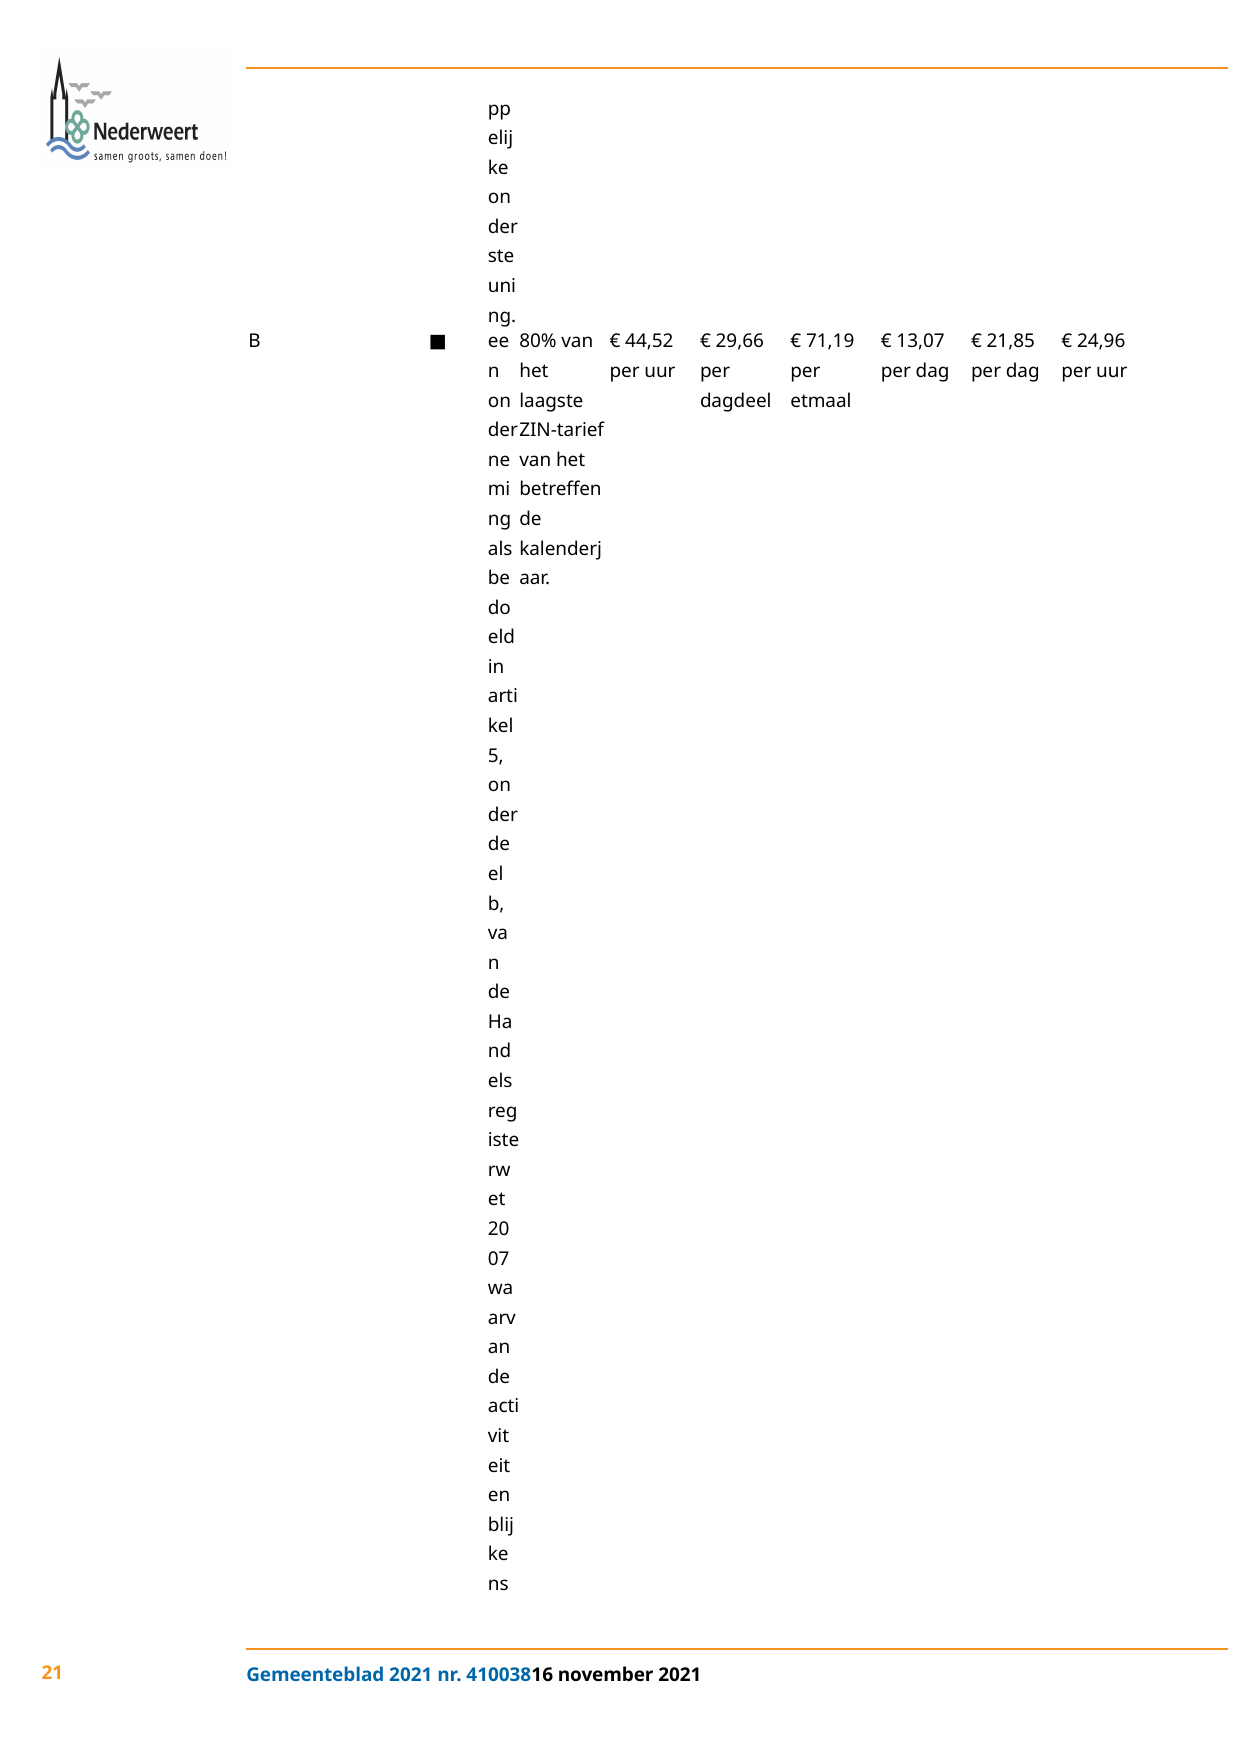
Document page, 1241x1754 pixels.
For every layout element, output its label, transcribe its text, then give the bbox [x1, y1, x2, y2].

table_cell ppelijke ondersteuning. [429, 95, 519, 328]
table_cell [971, 95, 1061, 328]
table_cell 80% van het laagste ZIN-tarief van het betreffende kalenderjaar. [519, 328, 609, 1596]
table_cell B [248, 328, 429, 1596]
table_cell [609, 95, 700, 328]
table_cell een onderneming als bedoeld in artikel 5, onderdeel b, van de Handelsregisterwet 2007 waarvan de activiteiten blijkens [429, 328, 519, 1596]
table_cell [248, 95, 429, 328]
table_cell € 71,19 per etmaal [790, 328, 881, 1596]
table_cell [790, 95, 881, 328]
table_cell € 21,85 per dag [971, 328, 1061, 1596]
table_cell [700, 95, 790, 328]
table_cell € 24,96 per uur [1061, 328, 1152, 1596]
table_cell € 44,52 per uur [609, 328, 700, 1596]
table_cell [881, 95, 971, 328]
table_cell € 29,66 per dagdeel [700, 328, 790, 1596]
picture [41, 47, 231, 172]
table_cell € 13,07 per dag [881, 328, 971, 1596]
table_cell [1061, 95, 1152, 328]
table_cell [519, 95, 609, 328]
